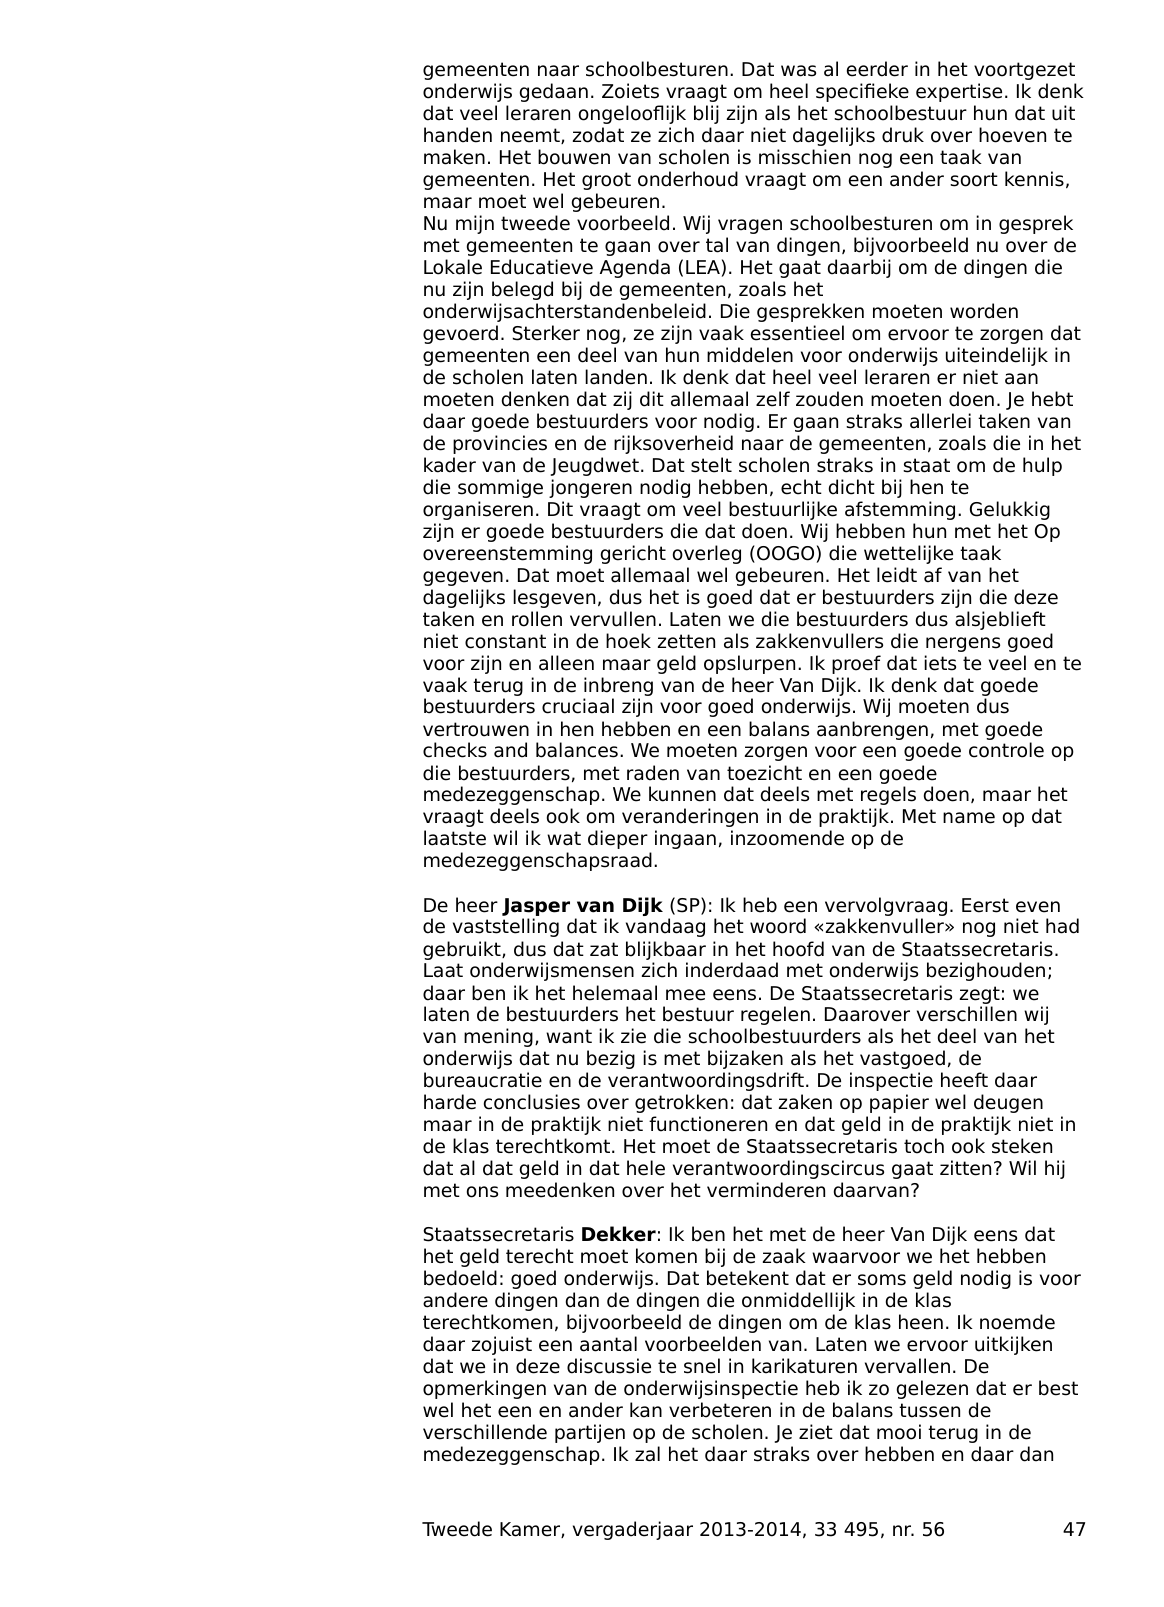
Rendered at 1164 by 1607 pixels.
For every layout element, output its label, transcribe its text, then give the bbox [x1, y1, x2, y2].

text gemeenten naar schoolbesturen. Dat was al eerder in het voortgezet onderwijs gedaan. Zoiets vraagt om heel specifieke expertise. Ik denk dat veel leraren ongelooflijk blij zijn als het schoolbestuur hun dat uit handen neemt, zodat ze zich daar niet dagelijks druk over hoeven te maken. Het bouwen van scholen is misschien nog een taak van gemeenten. Het groot onderhoud vraagt om een ander soort kennis, maar moet wel gebeuren. [422, 59, 1087, 213]
text Staatssecretaris Dekker: Ik ben het met de heer Van Dijk eens dat het geld terecht moet komen bij de zaak waarvoor we het hebben bedoeld: goed onderwijs. Dat betekent dat er soms geld nodig is voor andere dingen dan de dingen die onmiddellijk in de klas terechtkomen, bijvoorbeeld de dingen om de klas heen. Ik noemde daar zojuist een aantal voorbeelden van. Laten we ervoor uitkijken dat we in deze discussie te snel in karikaturen vervallen. De opmerkingen van de onderwijsinspectie heb ik zo gelezen dat er best wel het een en ander kan verbeteren in de balans tussen de verschillende partijen op de scholen. Je ziet dat mooi terug in de medezeggenschap. Ik zal het daar straks over hebben en daar dan [422, 1224, 1087, 1466]
text De heer Jasper van Dijk (SP): Ik heb een vervolgvraag. Eerst even de vaststelling dat ik vandaag het woord «zakkenvuller» nog niet had gebruikt, dus dat zat blijkbaar in het hoofd van de Staatssecretaris. Laat onderwijsmensen zich inderdaad met onderwijs bezighouden; daar ben ik het helemaal mee eens. De Staatssecretaris zegt: we laten de bestuurders het bestuur regelen. Daarover verschillen wij van mening, want ik zie die schoolbestuurders als het deel van het onderwijs dat nu bezig is met bijzaken als het vastgoed, de bureaucratie en de verantwoordingsdrift. De inspectie heeft daar harde conclusies over getrokken: dat zaken op papier wel deugen maar in de praktijk niet functioneren en dat geld in de praktijk niet in de klas terechtkomt. Het moet de Staatssecretaris toch ook steken dat al dat geld in dat hele verantwoordingscircus gaat zitten? Wil hij met ons meedenken over het verminderen daarvan? [422, 894, 1087, 1202]
text Nu mijn tweede voorbeeld. Wij vragen schoolbesturen om in gesprek met gemeenten te gaan over tal van dingen, bijvoorbeeld nu over de Lokale Educatieve Agenda (LEA). Het gaat daarbij om de dingen die nu zijn belegd bij de gemeenten, zoals het onderwijsachterstandenbeleid. Die gesprekken moeten worden gevoerd. Sterker nog, ze zijn vaak essentieel om ervoor te zorgen dat gemeenten een deel van hun middelen voor onderwijs uiteindelijk in de scholen laten landen. Ik denk dat heel veel leraren er niet aan moeten denken dat zij dit allemaal zelf zouden moeten doen. Je hebt daar goede bestuurders voor nodig. Er gaan straks allerlei taken van de provincies en de rijksoverheid naar de gemeenten, zoals die in het kader van de Jeugdwet. Dat stelt scholen straks in staat om de hulp die sommige jongeren nodig hebben, echt dicht bij hen te organiseren. Dit vraagt om veel bestuurlijke afstemming. Gelukkig zijn er goede bestuurders die dat doen. Wij hebben hun met het Op overeenstemming gericht overleg (OOGO) die wettelijke taak gegeven. Dat moet allemaal wel gebeuren. Het leidt af van het dagelijks lesgeven, dus het is goed dat er bestuurders zijn die deze taken en rollen vervullen. Laten we die bestuurders dus alsjeblieft niet constant in de hoek zetten als zakkenvullers die nergens goed voor zijn en alleen maar geld opslurpen. Ik proef dat iets te veel en te vaak terug in de inbreng van de heer Van Dijk. Ik denk dat goede bestuurders cruciaal zijn voor goed onderwijs. Wij moeten dus vertrouwen in hen hebben en een balans aanbrengen, met goede checks and balances. We moeten zorgen voor een goede controle op die bestuurders, met raden van toezicht en een goede medezeggenschap. We kunnen dat deels met regels doen, maar het vraagt deels ook om veranderingen in de praktijk. Met name op dat laatste wil ik wat dieper ingaan, inzoomende op de medezeggenschapsraad. [422, 213, 1087, 872]
